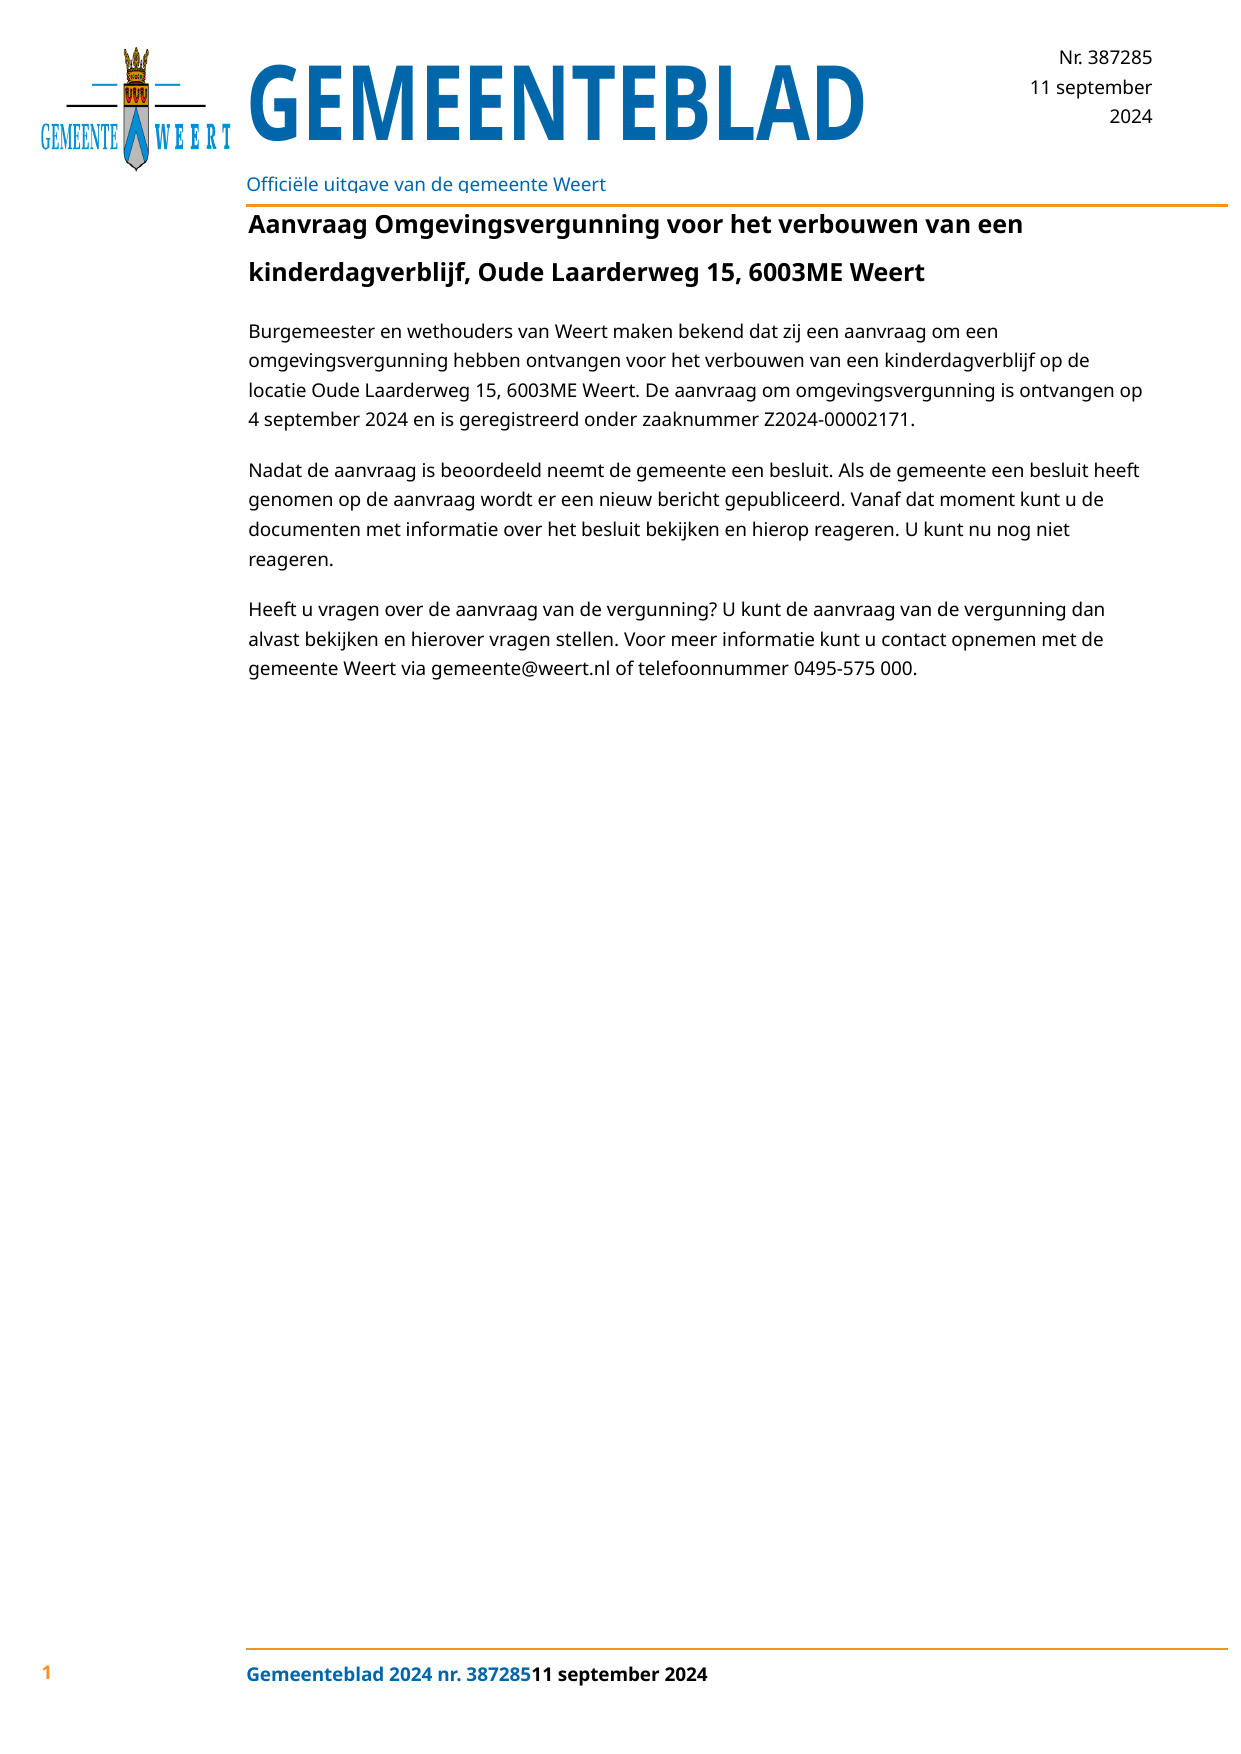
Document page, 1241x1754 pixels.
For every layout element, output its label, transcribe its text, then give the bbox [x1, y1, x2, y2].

text Nadat de aanvraag is beoordeeld neemt de gemeente een besluit. Als de gemeente een besluit heeft genomen op de aanvraag wordt er een nieuw bericht gepubliceerd. Vanaf dat moment kunt u de documenten met informatie over het besluit bekijken en hierop reageren. U kunt nu nog niet reageren. [248, 457, 1152, 572]
text Aanvraag Omgevingsvergunning voor het verbouwen van een kinderdagverblijf, Oude Laarderweg 15, 6003ME Weert [248, 207, 1152, 288]
text Burgemeester en wethouders van Weert maken bekend dat zij een aanvraag om een omgevingsvergunning hebben ontvangen voor het verbouwen van een kinderdagverblijf op de locatie Oude Laarderweg 15, 6003ME Weert. De aanvraag om omgevingsvergunning is ontvangen op 4 september 2024 en is geregistreerd onder zaaknummer Z2024-00002171. [248, 318, 1152, 432]
text Heeft u vragen over de aanvraag van de vergunning? U kunt de aanvraag van de vergunning dan alvast bekijken en hierover vragen stellen. Voor meer informatie kunt u contact opnemen met de gemeente Weert via gemeente@weert.nl of telefoonnummer 0495-575 000. [248, 596, 1152, 681]
picture [41, 47, 231, 172]
